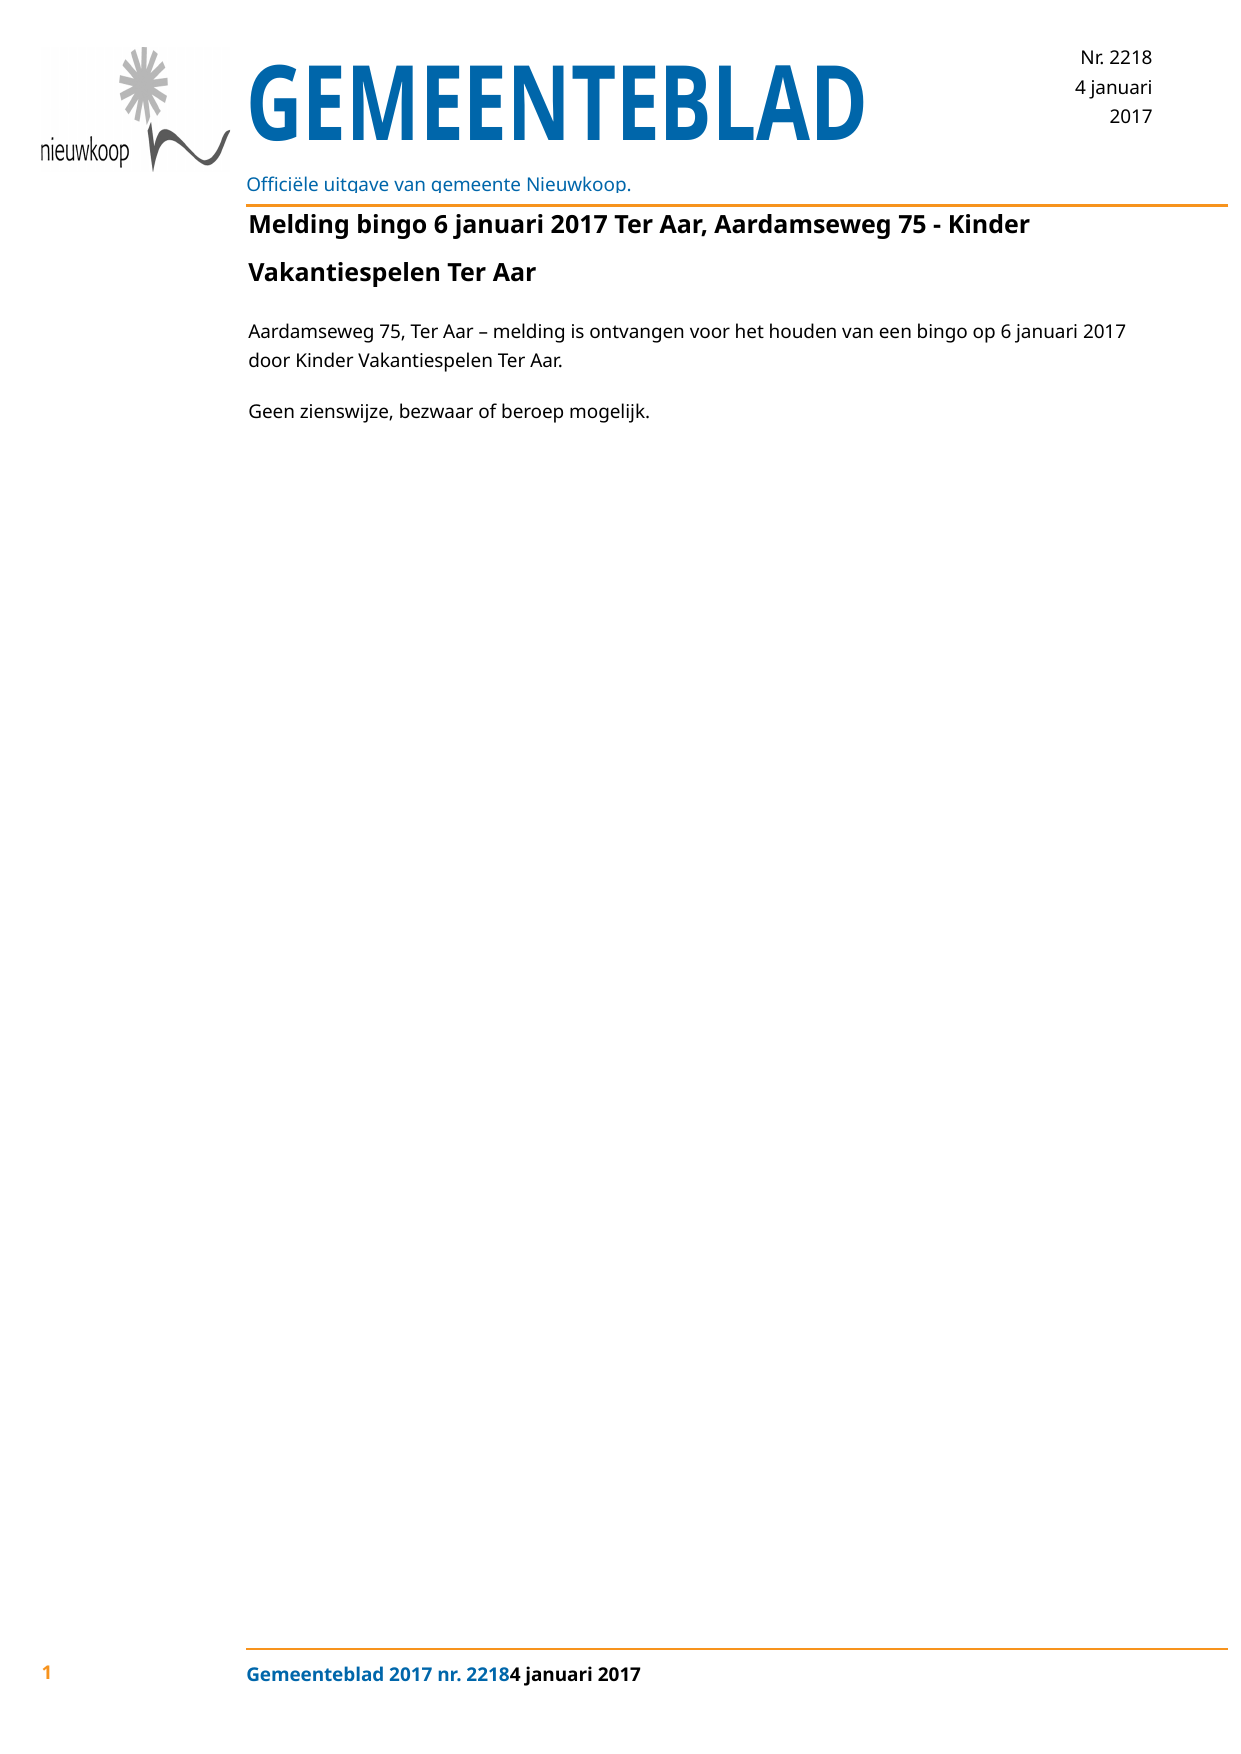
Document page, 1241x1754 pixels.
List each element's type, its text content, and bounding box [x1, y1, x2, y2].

text Melding bingo 6 januari 2017 Ter Aar, Aardamseweg 75 - Kinder Vakantiespelen Ter Aar [248, 207, 1152, 288]
text Aardamseweg 75, Ter Aar – melding is ontvangen voor het houden van een bingo op 6 januari 2017 door Kinder Vakantiespelen Ter Aar. [248, 318, 1152, 373]
text Geen zienswijze, bezwaar of beroep mogelijk. [248, 398, 1152, 424]
picture [41, 47, 231, 172]
